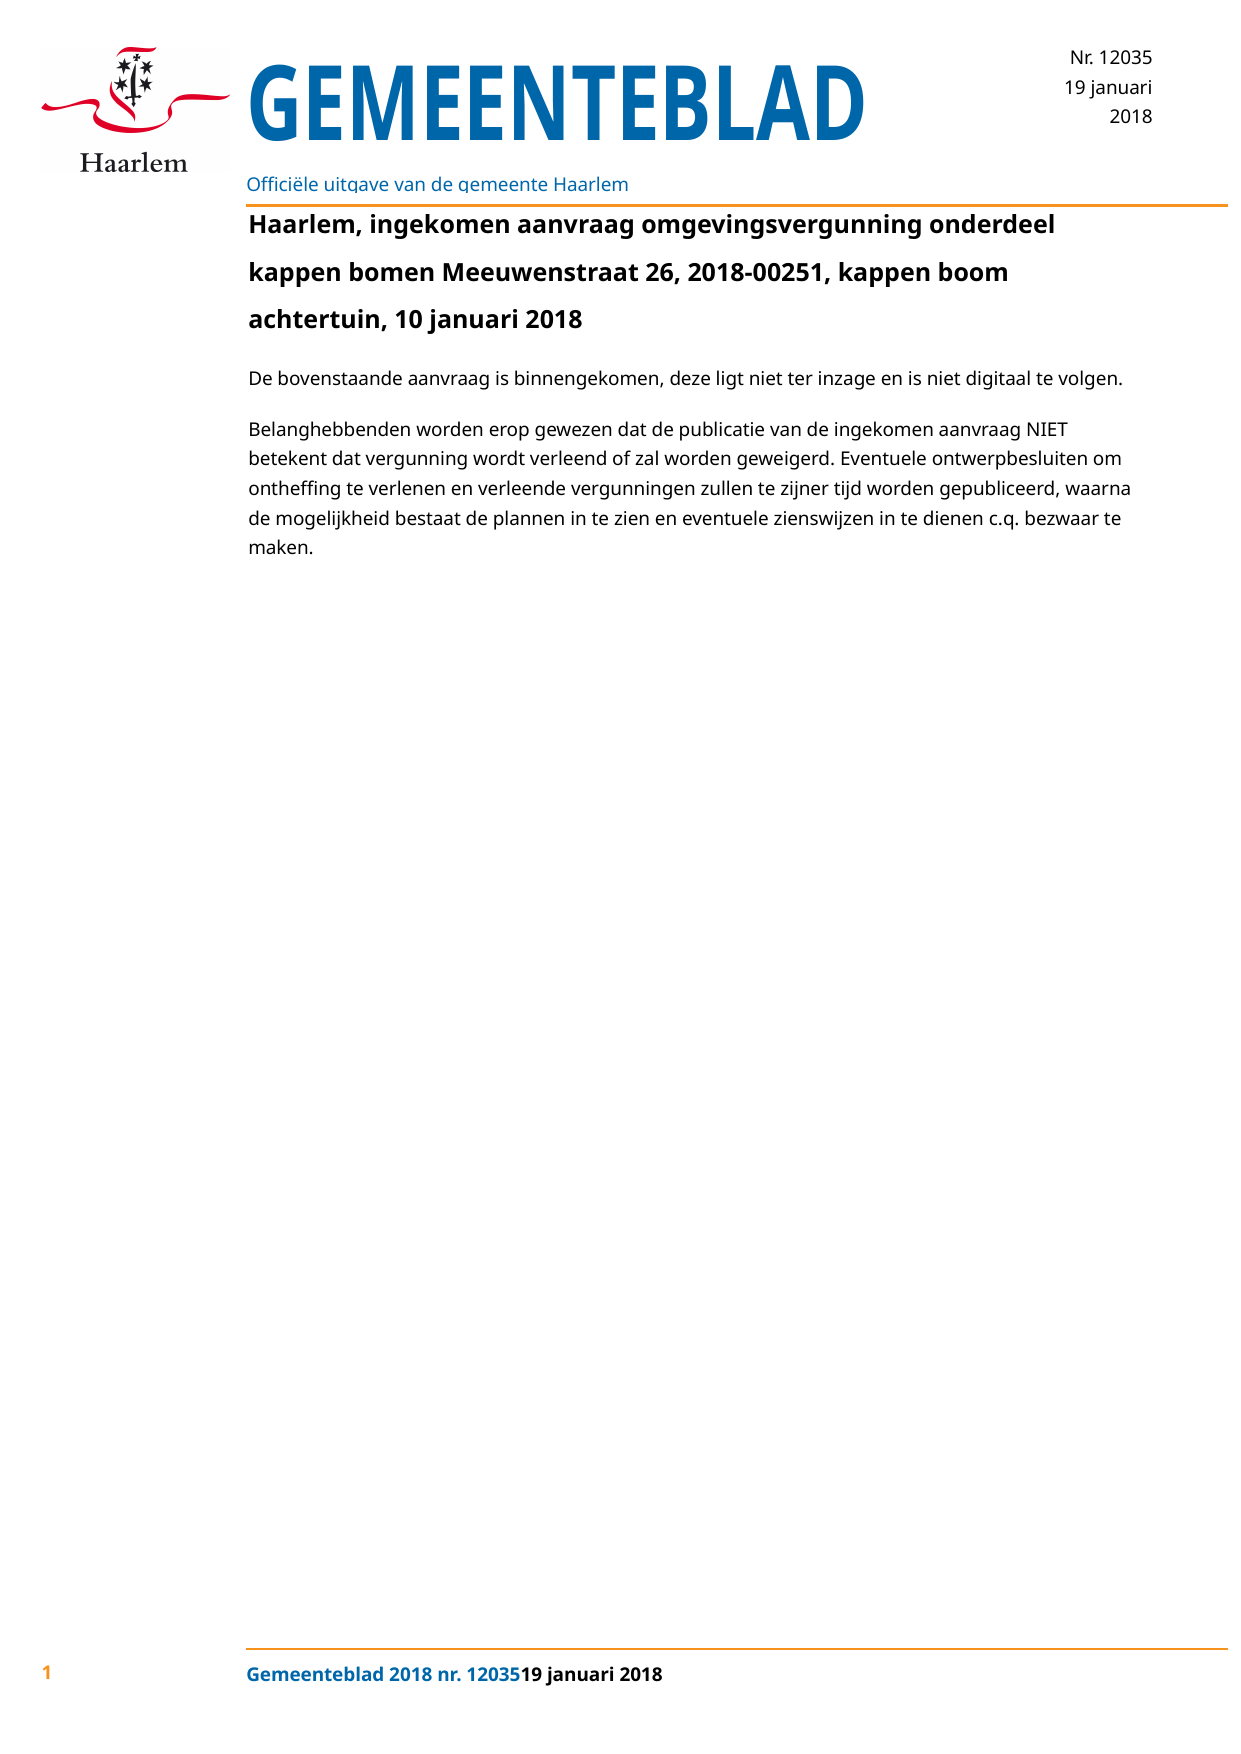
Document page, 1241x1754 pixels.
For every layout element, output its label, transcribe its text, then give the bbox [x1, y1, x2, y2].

text Belanghebbenden worden erop gewezen dat de publicatie van de ingekomen aanvraag NIET betekent dat vergunning wordt verleend of zal worden geweigerd. Eventuele ontwerpbesluiten om ontheffing te verlenen en verleende vergunningen zullen te zijner tijd worden gepubliceerd, waarna de mogelijkheid bestaat de plannen in te zien en eventuele zienswijzen in te dienen c.q. bezwaar te maken. [248, 416, 1152, 560]
picture [41, 47, 231, 172]
text Haarlem, ingekomen aanvraag omgevingsvergunning onderdeel kappen bomen Meeuwenstraat 26, 2018-00251, kappen boom achtertuin, 10 januari 2018 [248, 207, 1152, 336]
text De bovenstaande aanvraag is binnengekomen, deze ligt niet ter inzage en is niet digitaal te volgen. [248, 366, 1152, 391]
